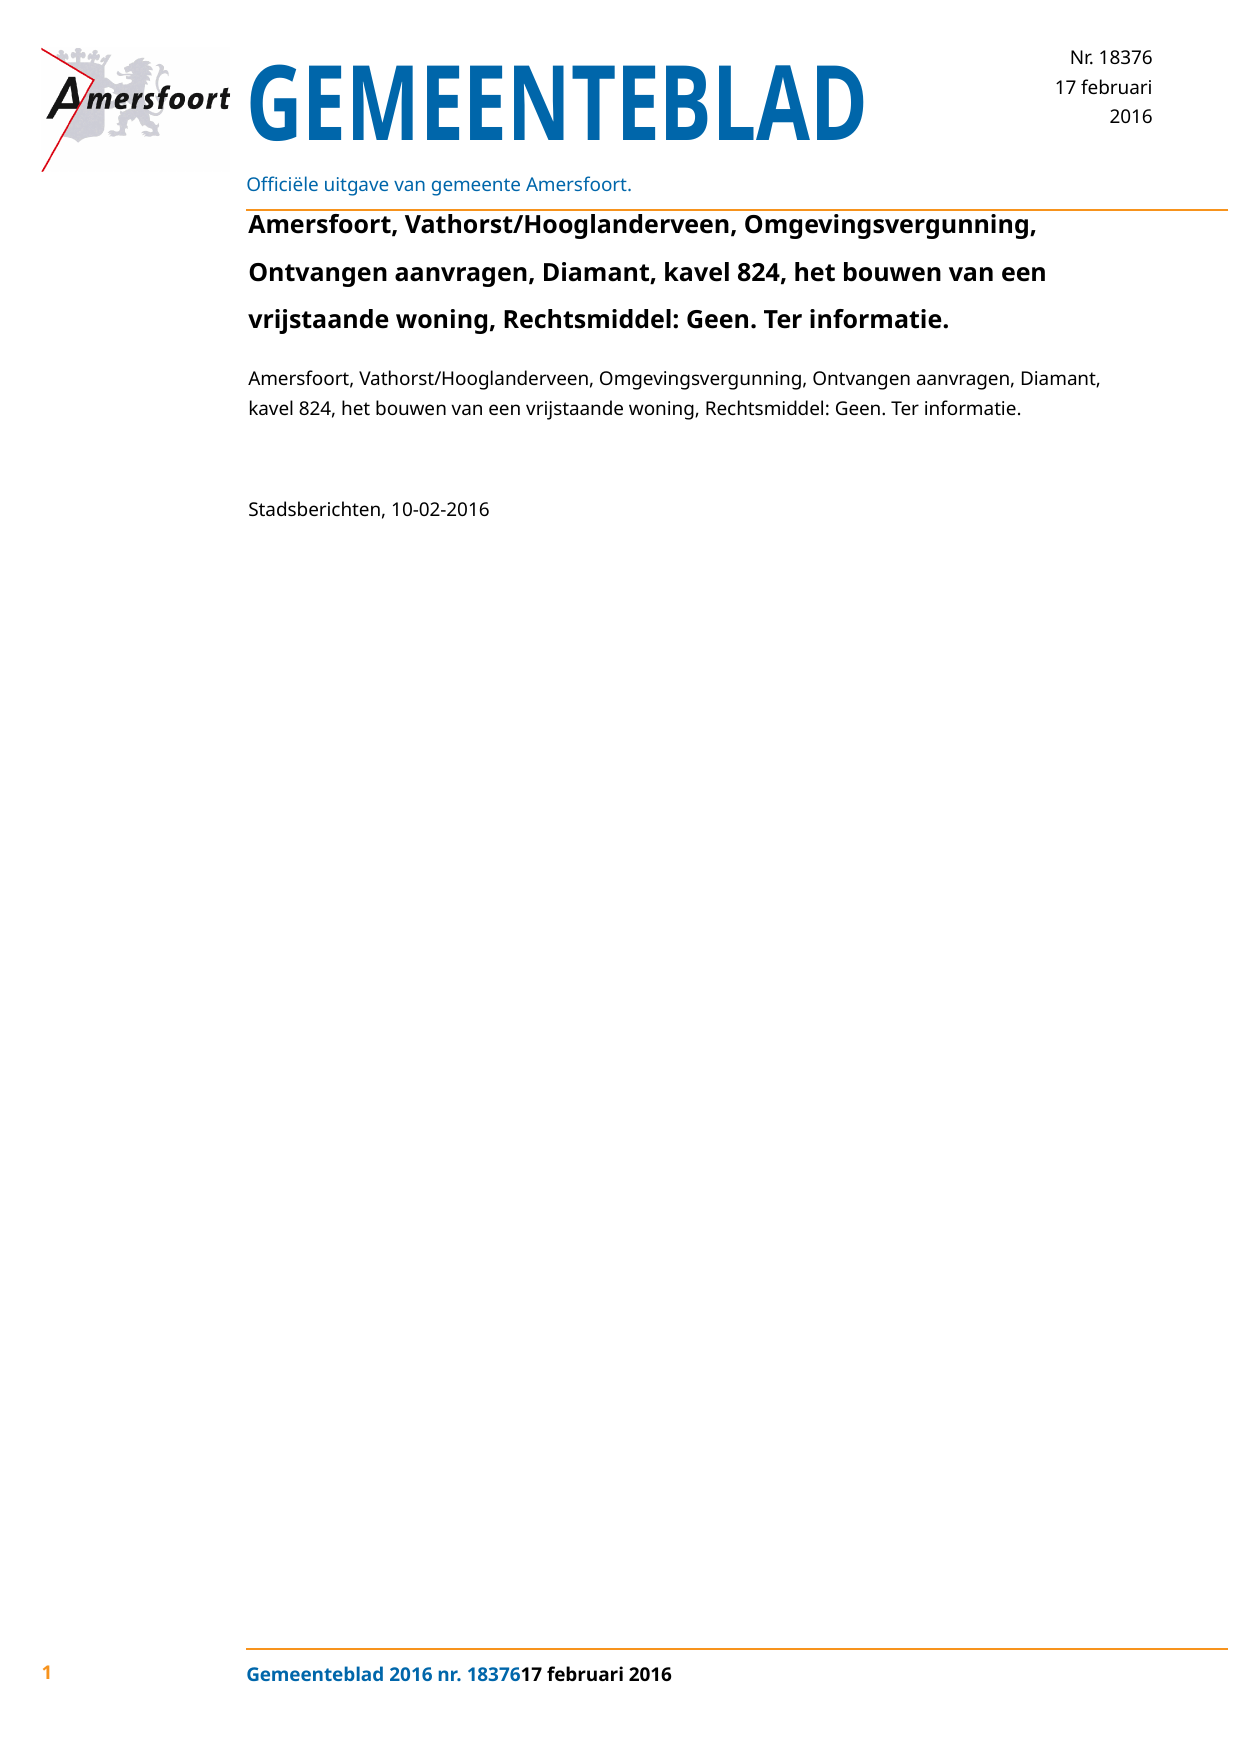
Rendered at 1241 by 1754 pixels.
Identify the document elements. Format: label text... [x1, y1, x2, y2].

text Amersfoort, Vathorst/Hooglanderveen, Omgevingsvergunning, Ontvangen aanvragen, Diamant, kavel 824, het bouwen van een vrijstaande woning, Rechtsmiddel: Geen. Ter informatie. [248, 211, 1152, 336]
text Amersfoort, Vathorst/Hooglanderveen, Omgevingsvergunning, Ontvangen aanvragen, Diamant, kavel 824, het bouwen van een vrijstaande woning, Rechtsmiddel: Geen. Ter informatie. [248, 366, 1152, 421]
picture [41, 47, 231, 172]
text Stadsberichten, 10-02-2016 [248, 496, 1152, 522]
